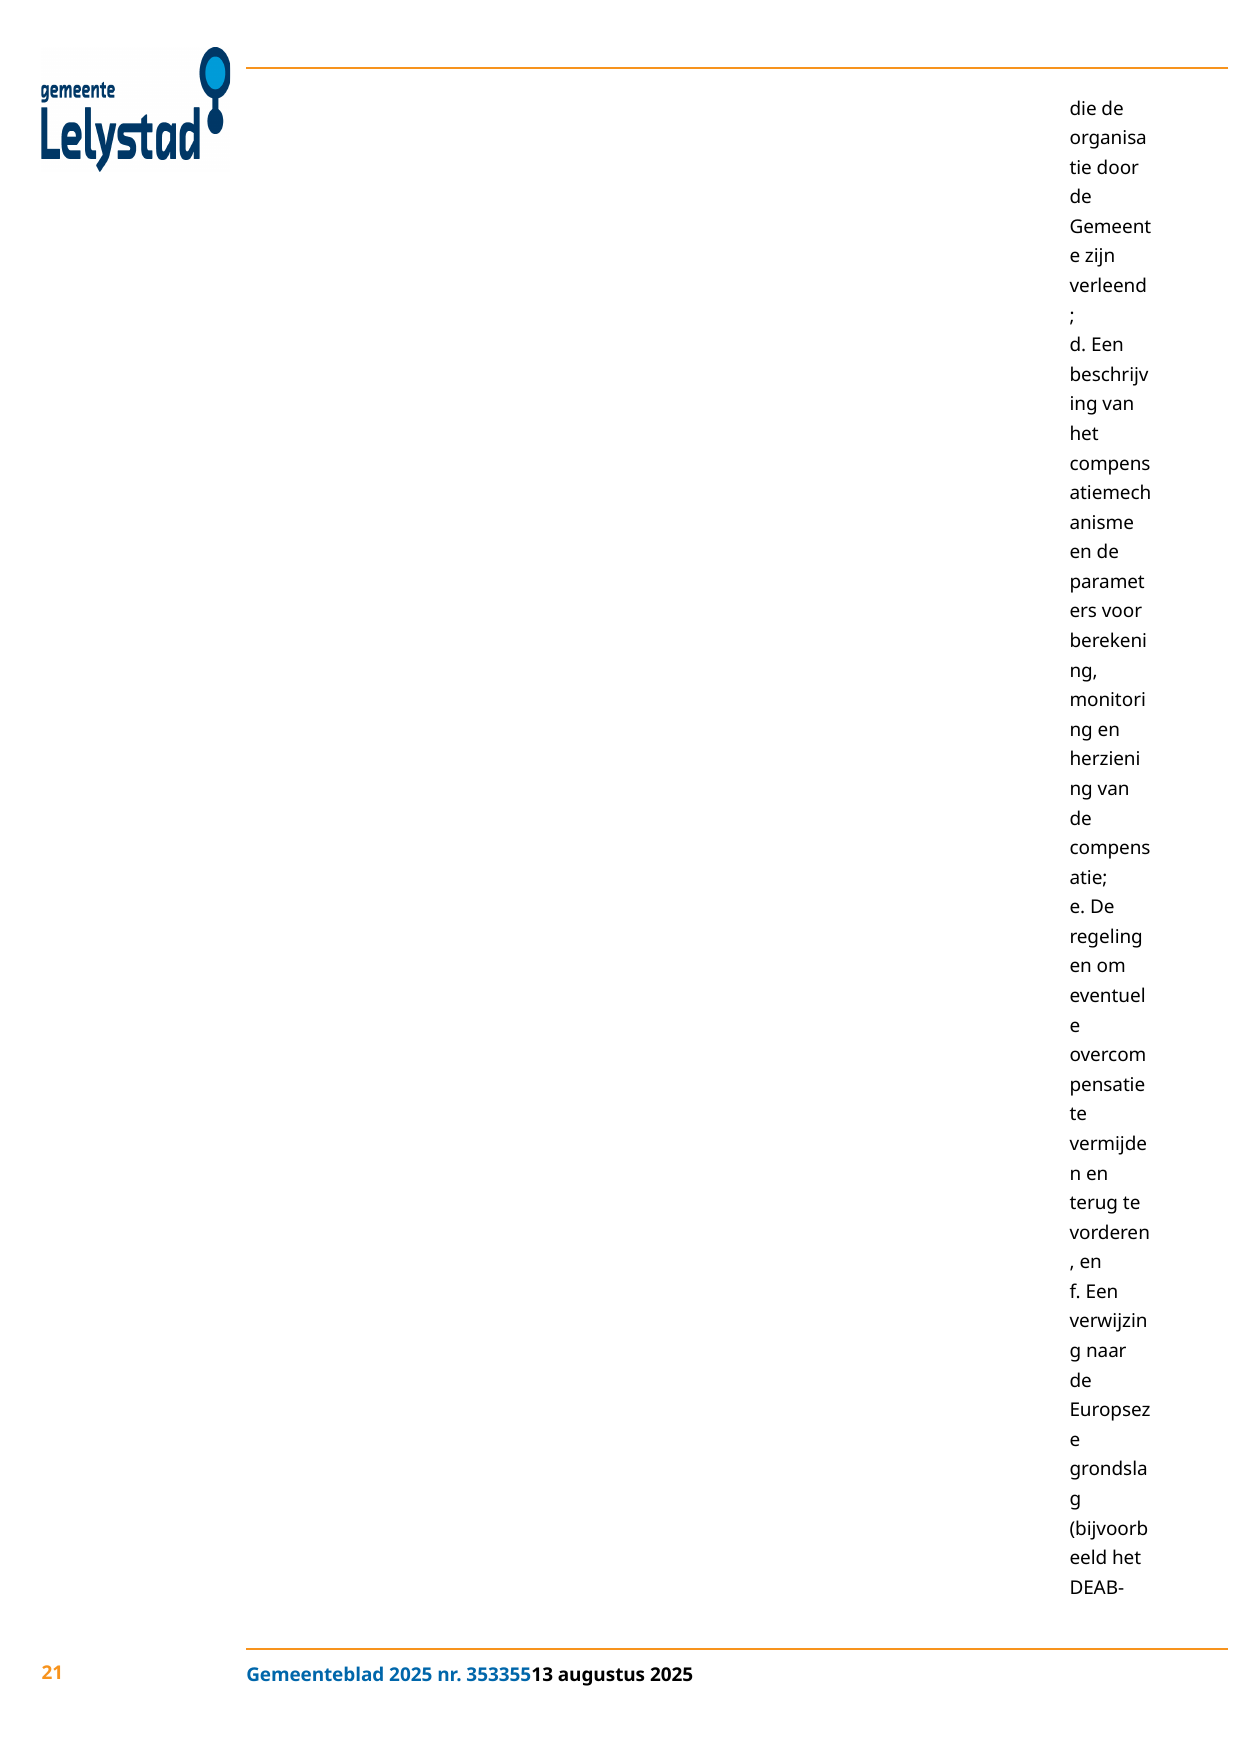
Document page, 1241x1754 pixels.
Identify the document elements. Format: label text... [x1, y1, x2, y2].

table_cell [823, 95, 905, 1600]
table_cell [412, 95, 494, 1600]
table_cell [248, 95, 330, 1600]
table_cell [905, 95, 987, 1600]
table_cell [987, 95, 1069, 1600]
table_cell [577, 95, 659, 1600]
picture [41, 47, 231, 172]
table_cell [741, 95, 823, 1600]
table_cell die de organisatie door de Gemeente zijn verleend; d. Een beschrijving van het compensatiemechanisme en de parameters voor berekening, monitoring en herziening van de compensatie; e. De regelingen om eventuele overcompensatie te vermijden en terug te vorderen, en f. Een verwijzing naar de Europseze grondslag (bijvoorbeeld het DEAB- [1069, 95, 1152, 1600]
table_cell [330, 95, 412, 1600]
table_cell [494, 95, 577, 1600]
table_cell [659, 95, 741, 1600]
